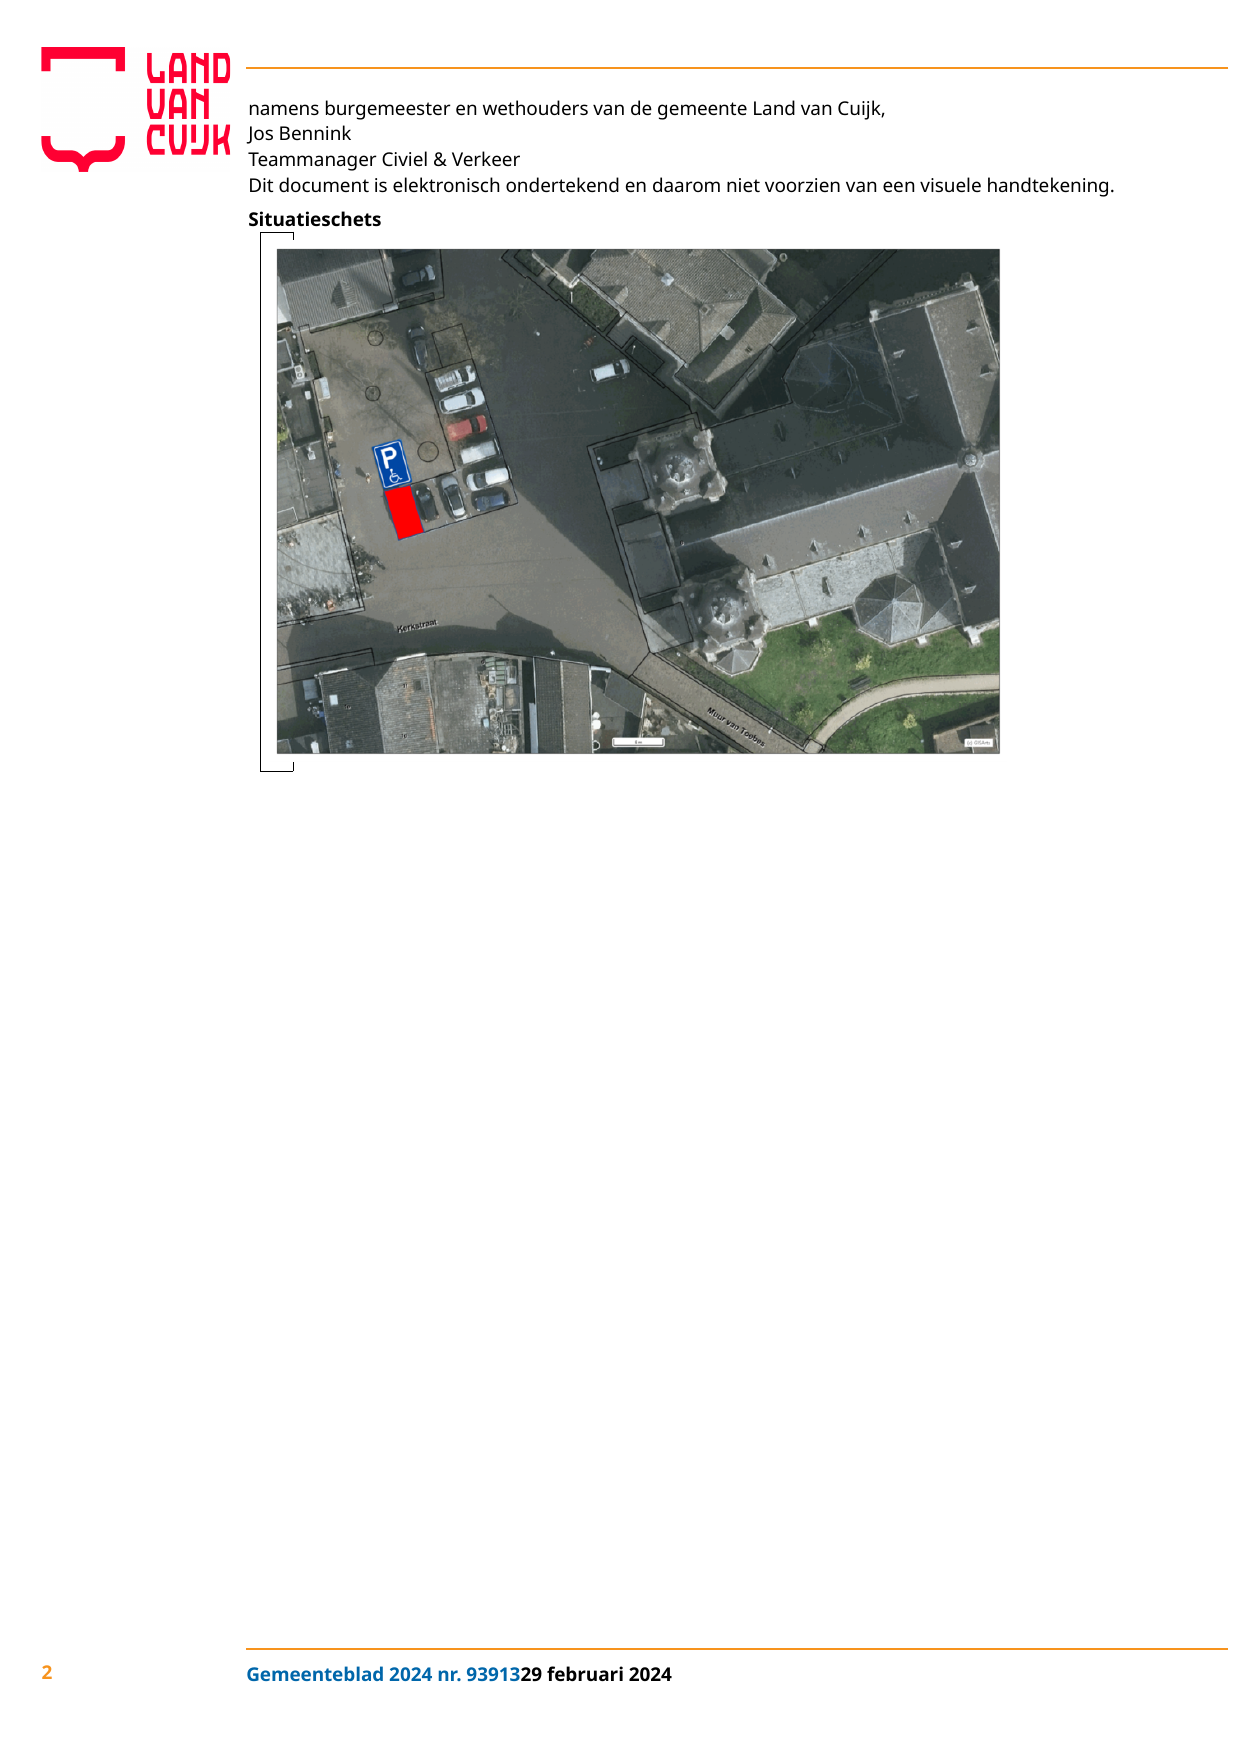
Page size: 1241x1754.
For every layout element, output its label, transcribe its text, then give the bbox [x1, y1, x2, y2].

text namens burgemeester en wethouders van de gemeente Land van Cuijk, [248, 95, 1152, 121]
text Dit document is elektronisch ondertekend en daarom niet voorzien van een visuele handtekening. [248, 172, 1152, 198]
text Teammanager Civiel & Verkeer [248, 146, 1152, 172]
picture [41, 47, 231, 172]
text Situatieschets [248, 211, 1152, 231]
picture [268, 240, 1008, 762]
text Jos Bennink [248, 121, 1152, 146]
